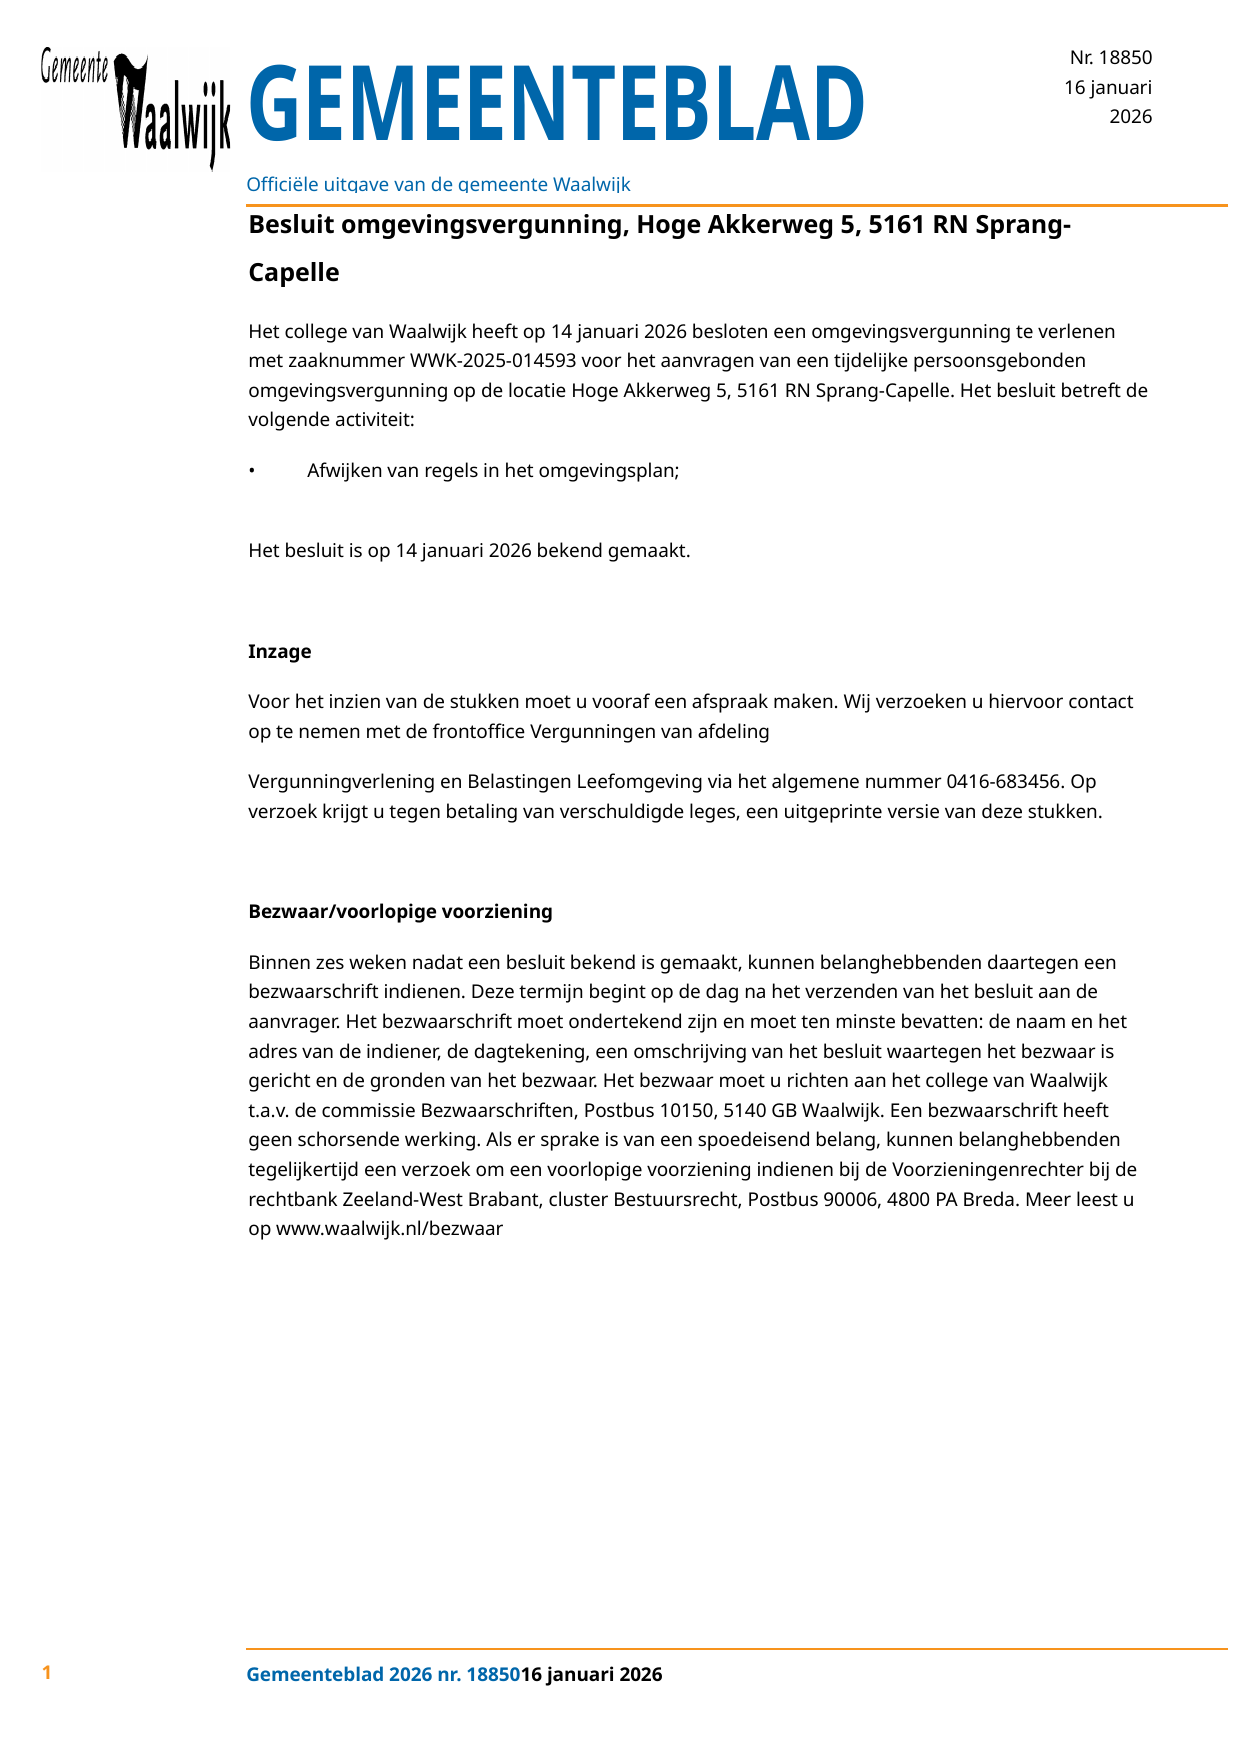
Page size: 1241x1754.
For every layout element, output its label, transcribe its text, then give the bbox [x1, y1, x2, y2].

text Inzage [248, 638, 1152, 664]
text Het college van Waalwijk heeft op 14 januari 2026 besloten een omgevingsvergunning te verlenen met zaaknummer WWK-2025-014593 voor het aanvragen van een tijdelijke persoonsgebonden omgevingsvergunning op de locatie Hoge Akkerweg 5, 5161 RN Sprang-Capelle. Het besluit betreft de volgende activiteit: [248, 318, 1152, 432]
text Voor het inzien van de stukken moet u vooraf een afspraak maken. Wij verzoeken u hiervoor contact op te nemen met de frontoffice Vergunningen van afdeling [248, 688, 1152, 744]
text Bezwaar/voorlopige voorziening [248, 899, 1152, 924]
picture [41, 47, 231, 172]
text Binnen zes weken nadat een besluit bekend is gemaakt, kunnen belanghebbenden daartegen een bezwaarschrift indienen. Deze termijn begint op de dag na het verzenden van het besluit aan de aanvrager. Het bezwaarschrift moet ondertekend zijn en moet ten minste bevatten: de naam en het adres van de indiener, de dagtekening, een omschrijving van het besluit waartegen het bezwaar is gericht en de gronden van het bezwaar. Het bezwaar moet u richten aan het college van Waalwijk t.a.v. de commissie Bezwaarschriften, Postbus 10150, 5140 GB Waalwijk. Een bezwaarschrift heeft geen schorsende werking. Als er sprake is van een spoedeisend belang, kunnen belanghebbenden tegelijkertijd een verzoek om een voorlopige voorziening indienen bij de Voorzieningenrechter bij de rechtbank Zeeland-West Brabant, cluster Bestuursrecht, Postbus 90006, 4800 PA Breda. Meer leest u op www.waalwijk.nl/bezwaar [248, 949, 1152, 1241]
list Afwijken van regels in het omgevingsplan; [248, 457, 1152, 483]
text Het besluit is op 14 januari 2026 bekend gemaakt. [248, 537, 1152, 563]
text Vergunningverlening en Belastingen Leefomgeving via het algemene nummer 0416-683456. Op verzoek krijgt u tegen betaling van verschuldigde leges, een uitgeprinte versie van deze stukken. [248, 768, 1152, 824]
text Besluit omgevingsvergunning, Hoge Akkerweg 5, 5161 RN Sprang-Capelle [248, 207, 1152, 288]
